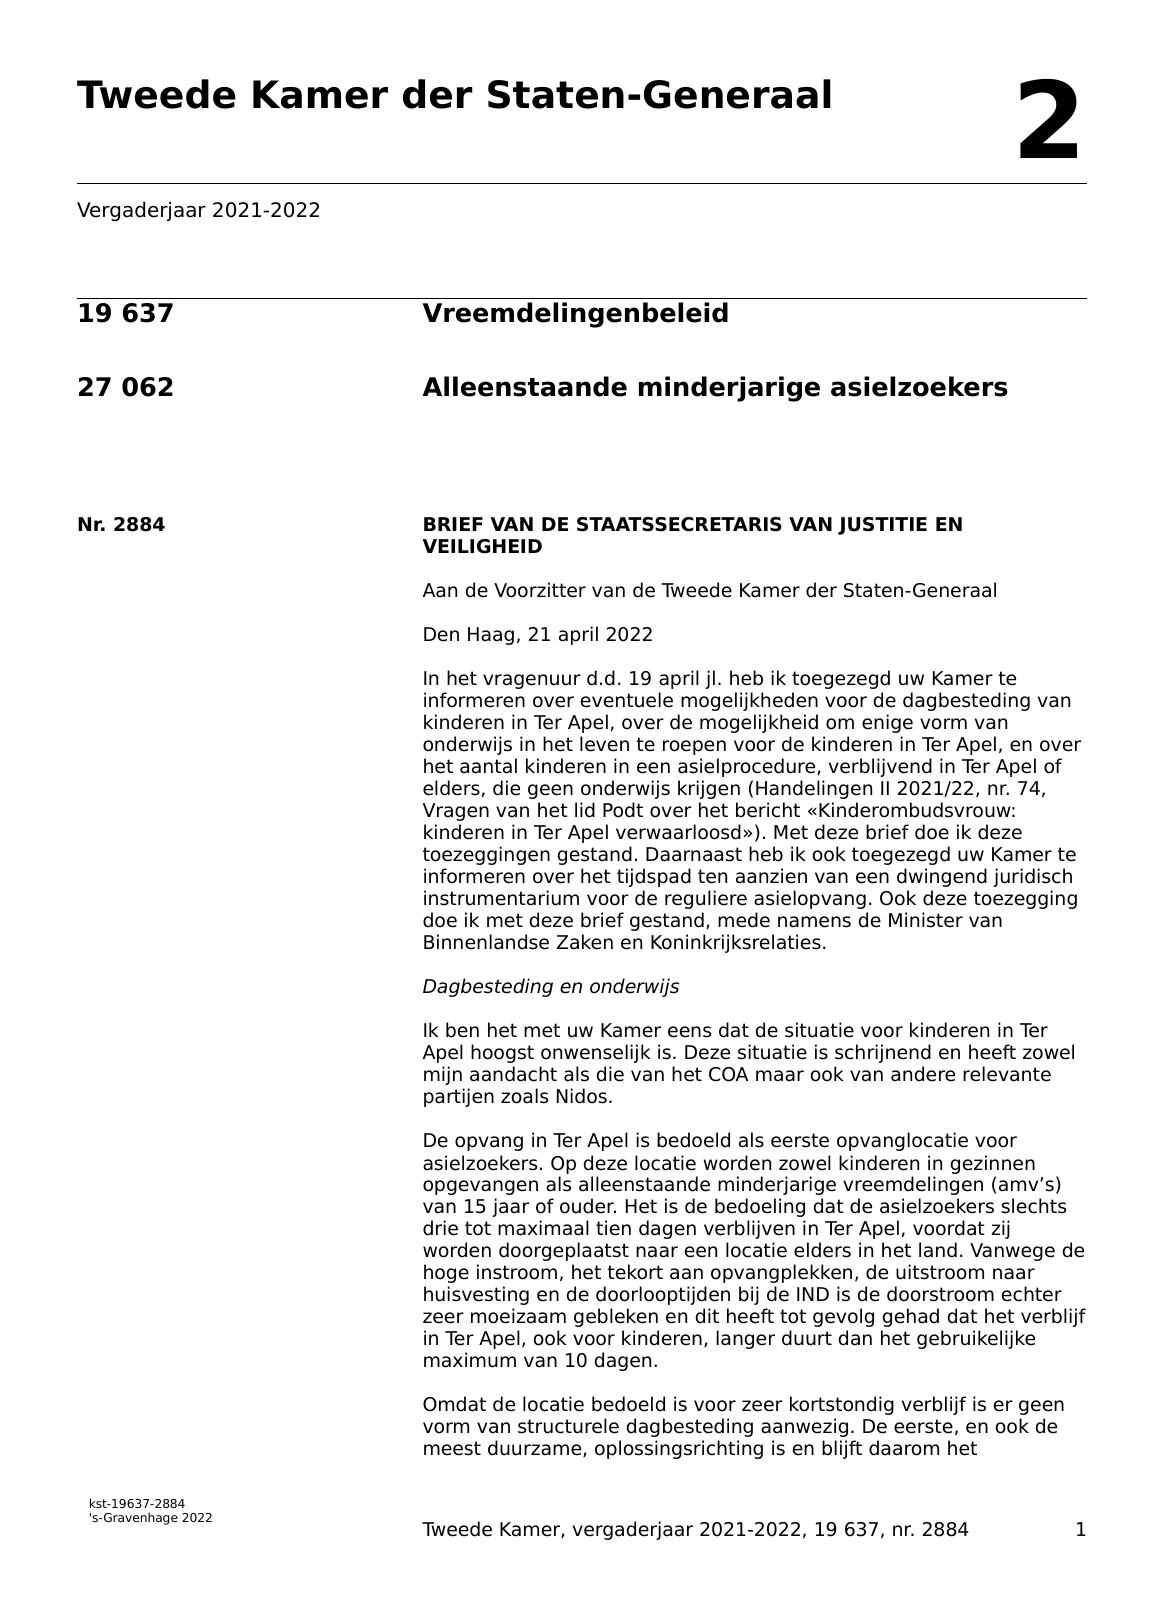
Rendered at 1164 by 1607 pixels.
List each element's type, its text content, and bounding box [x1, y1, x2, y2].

subtitle 19 637 Vreemdelingenbeleid [77, 299, 1087, 329]
text Den Haag, 21 april 2022 [422, 624, 1087, 646]
text De opvang in Ter Apel is bedoeld als eerste opvanglocatie voor asielzoekers. Op deze locatie worden zowel kinderen in gezinnen opgevangen als alleenstaande minderjarige vreemdelingen (amv’s) van 15 jaar of ouder. Het is de bedoeling dat de asielzoekers slechts drie tot maximaal tien dagen verblijven in Ter Apel, voordat zij worden doorgeplaatst naar een locatie elders in het land. Vanwege de hoge instroom, het tekort aan opvangplekken, de uitstroom naar huisvesting en de doorlooptijden bij de IND is de doorstroom echter zeer moeizaam gebleken en dit heeft tot gevolg gehad dat het verblijf in Ter Apel, ook voor kinderen, langer duurt dan het gebruikelijke maximum van 10 dagen. [422, 1130, 1087, 1372]
text kst-19637-2884 [88, 1497, 323, 1511]
table_header 2 [886, 59, 1087, 183]
text Aan de Voorzitter van de Tweede Kamer der Staten-Generaal [422, 580, 1087, 602]
text Ik ben het met uw Kamer eens dat de situatie voor kinderen in Ter Apel hoogst onwenselijk is. Deze situatie is schrijnend en heeft zowel mijn aandacht als die van het COA maar ook van andere relevante partijen zoals Nidos. [422, 1020, 1087, 1108]
text In het vragenuur d.d. 19 april jl. heb ik toegezegd uw Kamer te informeren over eventuele mogelijkheden voor de dagbesteding van kinderen in Ter Apel, over de mogelijkheid om enige vorm van onderwijs in het leven te roepen voor de kinderen in Ter Apel, en over het aantal kinderen in een asielprocedure, verblijvend in Ter Apel of elders, die geen onderwijs krijgen (Handelingen II 2021/22, nr. 74, Vragen van het lid Podt over het bericht «Kinderombudsvrouw: kinderen in Ter Apel verwaarloosd»). Met deze brief doe ik deze toezeggingen gestand. Daarnaast heb ik ook toegezegd uw Kamer te informeren over het tijdspad ten aanzien van een dwingend juridisch instrumentarium voor de reguliere asielopvang. Ook deze toezegging doe ik met deze brief gestand, mede namens de Minister van Binnenlandse Zaken en Koninkrijksrelaties. [422, 668, 1087, 954]
text 's-Gravenhage 2022 [88, 1511, 323, 1525]
subtitle Nr. 2884 BRIEF VAN DE STAATSSECRETARIS VAN JUSTITIE EN VEILIGHEID [77, 514, 1087, 558]
table_header Tweede Kamer der Staten-Generaal [77, 59, 886, 183]
table_cell Vergaderjaar 2021-2022 [77, 184, 1087, 298]
subtitle Dagbesteding en onderwijs [422, 976, 1087, 998]
subtitle 27 062 Alleenstaande minderjarige asielzoekers [77, 373, 1087, 403]
text Omdat de locatie bedoeld is voor zeer kortstondig verblijf is er geen vorm van structurele dagbesteding aanwezig. De eerste, en ook de meest duurzame, oplossingsrichting is en blijft daarom het [422, 1394, 1087, 1460]
